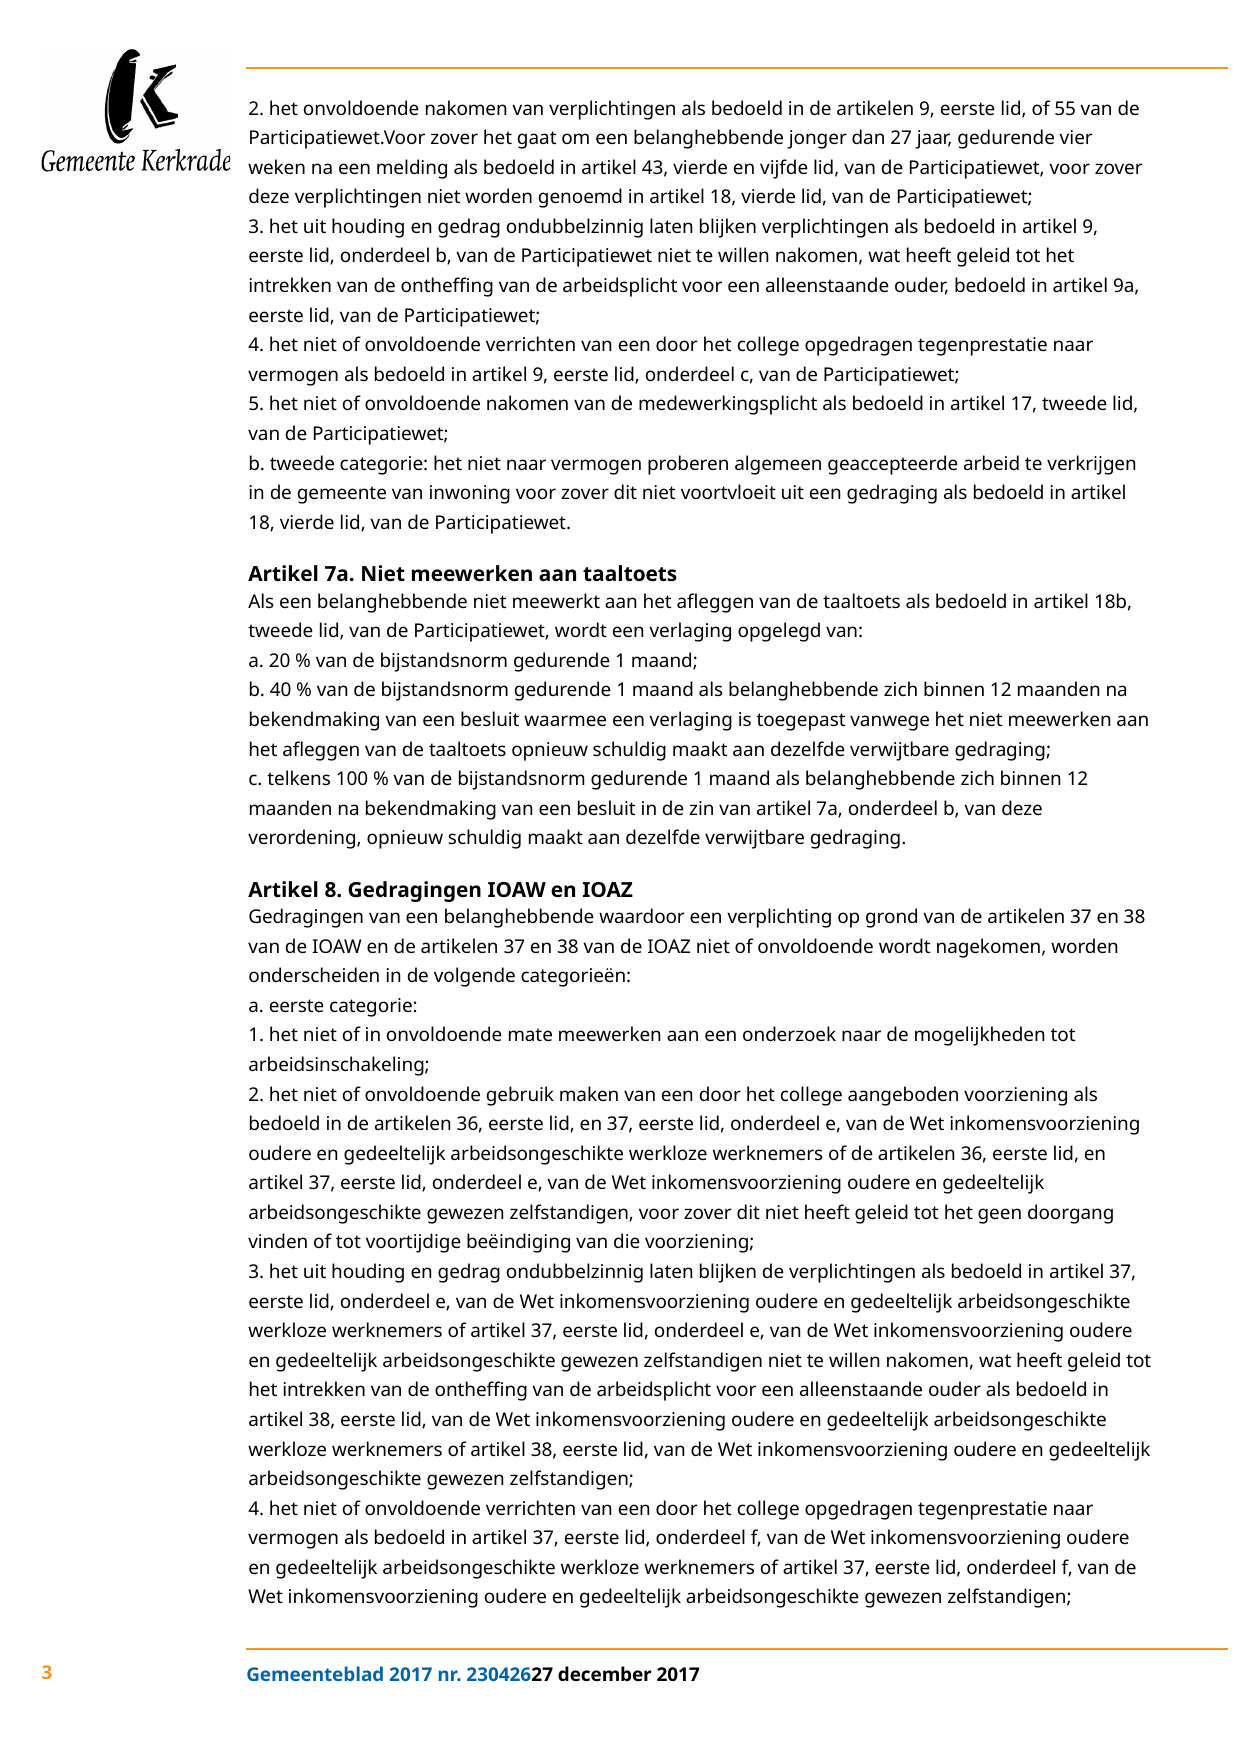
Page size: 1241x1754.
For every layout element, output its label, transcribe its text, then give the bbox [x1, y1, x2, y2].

text c. telkens 100 % van de bijstandsnorm gedurende 1 maand als belanghebbende zich binnen 12 maanden na bekendmaking van een besluit in de zin van artikel 7a, onderdeel b, van deze verordening, opnieuw schuldig maakt aan dezelfde verwijtbare gedraging. [248, 765, 1152, 850]
text Artikel 7a. Niet meewerken aan taaltoets [248, 559, 1152, 588]
text Artikel 8. Gedragingen IOAW en IOAZ [248, 875, 1152, 903]
text Als een belanghebbende niet meewerkt aan het afleggen van de taaltoets als bedoeld in artikel 18b, tweede lid, van de Participatiewet, wordt een verlaging opgelegd van: [248, 588, 1152, 643]
text a. 20 % van de bijstandsnorm gedurende 1 maand; [248, 647, 1152, 673]
text 1. het niet of in onvoldoende mate meewerken aan een onderzoek naar de mogelijkheden tot arbeidsinschakeling; [248, 1022, 1152, 1077]
text b. tweede categorie: het niet naar vermogen proberen algemeen geaccepteerde arbeid te verkrijgen in de gemeente van inwoning voor zover dit niet voortvloeit uit een gedraging als bedoeld in artikel 18, vierde lid, van de Participatiewet. [248, 450, 1152, 535]
picture [41, 47, 231, 172]
text 2. het onvoldoende nakomen van verplichtingen als bedoeld in de artikelen 9, eerste lid, of 55 van de Participatiewet.Voor zover het gaat om een belanghebbende jonger dan 27 jaar, gedurende vier weken na een melding als bedoeld in artikel 43, vierde en vijfde lid, van de Participatiewet, voor zover deze verplichtingen niet worden genoemd in artikel 18, vierde lid, van de Participatiewet; [248, 95, 1152, 209]
text b. 40 % van de bijstandsnorm gedurende 1 maand als belanghebbende zich binnen 12 maanden na bekendmaking van een besluit waarmee een verlaging is toegepast vanwege het niet meewerken aan het afleggen van de taaltoets opnieuw schuldig maakt aan dezelfde verwijtbare gedraging; [248, 677, 1152, 761]
text 5. het niet of onvoldoende nakomen van de medewerkingsplicht als bedoeld in artikel 17, tweede lid, van de Participatiewet; [248, 391, 1152, 446]
text a. eerste categorie: [248, 992, 1152, 1018]
text 2. het niet of onvoldoende gebruik maken van een door het college aangeboden voorziening als bedoeld in de artikelen 36, eerste lid, en 37, eerste lid, onderdeel e, van de Wet inkomensvoorziening oudere en gedeeltelijk arbeidsongeschikte werkloze werknemers of de artikelen 36, eerste lid, en artikel 37, eerste lid, onderdeel e, van de Wet inkomensvoorziening oudere en gedeeltelijk arbeidsongeschikte gewezen zelfstandigen, voor zover dit niet heeft geleid tot het geen doorgang vinden of tot voortijdige beëindiging van die voorziening; [248, 1081, 1152, 1254]
text 3. het uit houding en gedrag ondubbelzinnig laten blijken de verplichtingen als bedoeld in artikel 37, eerste lid, onderdeel e, van de Wet inkomensvoorziening oudere en gedeeltelijk arbeidsongeschikte werkloze werknemers of artikel 37, eerste lid, onderdeel e, van de Wet inkomensvoorziening oudere en gedeeltelijk arbeidsongeschikte gewezen zelfstandigen niet te willen nakomen, wat heeft geleid tot het intrekken van de ontheffing van de arbeidsplicht voor een alleenstaande ouder als bedoeld in artikel 38, eerste lid, van de Wet inkomensvoorziening oudere en gedeeltelijk arbeidsongeschikte werkloze werknemers of artikel 38, eerste lid, van de Wet inkomensvoorziening oudere en gedeeltelijk arbeidsongeschikte gewezen zelfstandigen; [248, 1258, 1152, 1491]
text 4. het niet of onvoldoende verrichten van een door het college opgedragen tegenprestatie naar vermogen als bedoeld in artikel 37, eerste lid, onderdeel f, van de Wet inkomensvoorziening oudere en gedeeltelijk arbeidsongeschikte werkloze werknemers of artikel 37, eerste lid, onderdeel f, van de Wet inkomensvoorziening oudere en gedeeltelijk arbeidsongeschikte gewezen zelfstandigen; [248, 1495, 1152, 1609]
text 4. het niet of onvoldoende verrichten van een door het college opgedragen tegenprestatie naar vermogen als bedoeld in artikel 9, eerste lid, onderdeel c, van de Participatiewet; [248, 331, 1152, 387]
text Gedragingen van een belanghebbende waardoor een verplichting op grond van de artikelen 37 en 38 van de IOAW en de artikelen 37 en 38 van de IOAZ niet of onvoldoende wordt nagekomen, worden onderscheiden in de volgende categorieën: [248, 903, 1152, 988]
text 3. het uit houding en gedrag ondubbelzinnig laten blijken verplichtingen als bedoeld in artikel 9, eerste lid, onderdeel b, van de Participatiewet niet te willen nakomen, wat heeft geleid tot het intrekken van de ontheffing van de arbeidsplicht voor een alleenstaande ouder, bedoeld in artikel 9a, eerste lid, van de Participatiewet; [248, 213, 1152, 328]
